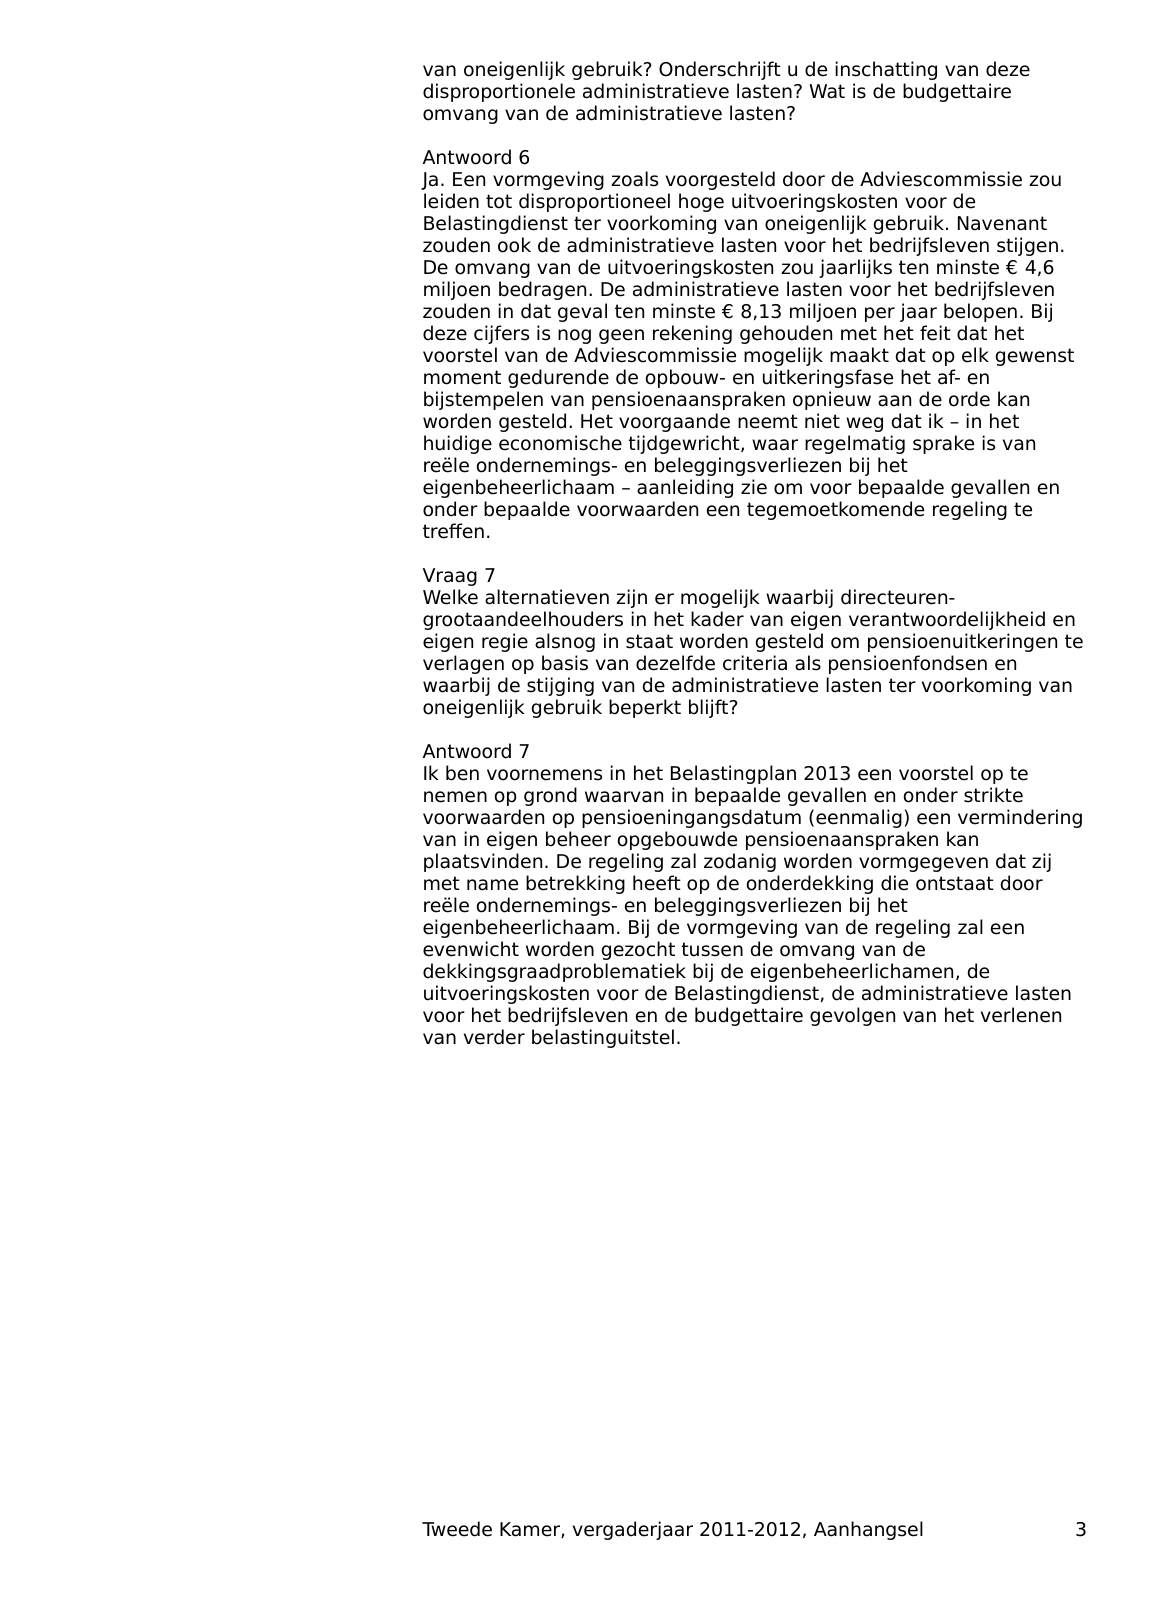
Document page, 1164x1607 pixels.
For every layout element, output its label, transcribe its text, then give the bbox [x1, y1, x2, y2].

text Ik ben voornemens in het Belastingplan 2013 een voorstel op te nemen op grond waarvan in bepaalde gevallen en onder strikte voorwaarden op pensioeningangsdatum (eenmalig) een vermindering van in eigen beheer opgebouwde pensioenaanspraken kan plaatsvinden. De regeling zal zodanig worden vormgegeven dat zij met name betrekking heeft op de onderdekking die ontstaat door reële ondernemings- en beleggingsverliezen bij het eigenbeheerlichaam. Bij de vormgeving van de regeling zal een evenwicht worden gezocht tussen de omvang van de dekkingsgraadproblematiek bij de eigenbeheerlichamen, de uitvoeringskosten voor de Belastingdienst, de administratieve lasten voor het bedrijfsleven en de budgettaire gevolgen van het verlenen van verder belastinguitstel. [422, 763, 1087, 1049]
text Antwoord 6 [422, 147, 1087, 169]
text Vraag 7 [422, 565, 1087, 587]
text Ja. Een vormgeving zoals voorgesteld door de Adviescommissie zou leiden tot disproportioneel hoge uitvoeringskosten voor de Belastingdienst ter voorkoming van oneigenlijk gebruik. Navenant zouden ook de administratieve lasten voor het bedrijfsleven stijgen. De omvang van de uitvoeringskosten zou jaarlijks ten minste € 4,6 miljoen bedragen. De administratieve lasten voor het bedrijfsleven zouden in dat geval ten minste € 8,13 miljoen per jaar belopen. Bij deze cijfers is nog geen rekening gehouden met het feit dat het voorstel van de Adviescommissie mogelijk maakt dat op elk gewenst moment gedurende de opbouw- en uitkeringsfase het af- en bijstempelen van pensioenaanspraken opnieuw aan de orde kan worden gesteld. Het voorgaande neemt niet weg dat ik – in het huidige economische tijdgewricht, waar regelmatig sprake is van reële ondernemings- en beleggingsverliezen bij het eigenbeheerlichaam – aanleiding zie om voor bepaalde gevallen en onder bepaalde voorwaarden een tegemoetkomende regeling te treffen. [422, 169, 1087, 543]
text Welke alternatieven zijn er mogelijk waarbij directeuren-grootaandeelhouders in het kader van eigen verantwoordelijkheid en eigen regie alsnog in staat worden gesteld om pensioenuitkeringen te verlagen op basis van dezelfde criteria als pensioenfondsen en waarbij de stijging van de administratieve lasten ter voorkoming van oneigenlijk gebruik beperkt blijft? [422, 587, 1087, 719]
text Antwoord 7 [422, 741, 1087, 763]
text van oneigenlijk gebruik? Onderschrijft u de inschatting van deze disproportionele administratieve lasten? Wat is de budgettaire omvang van de administratieve lasten? [422, 59, 1087, 125]
